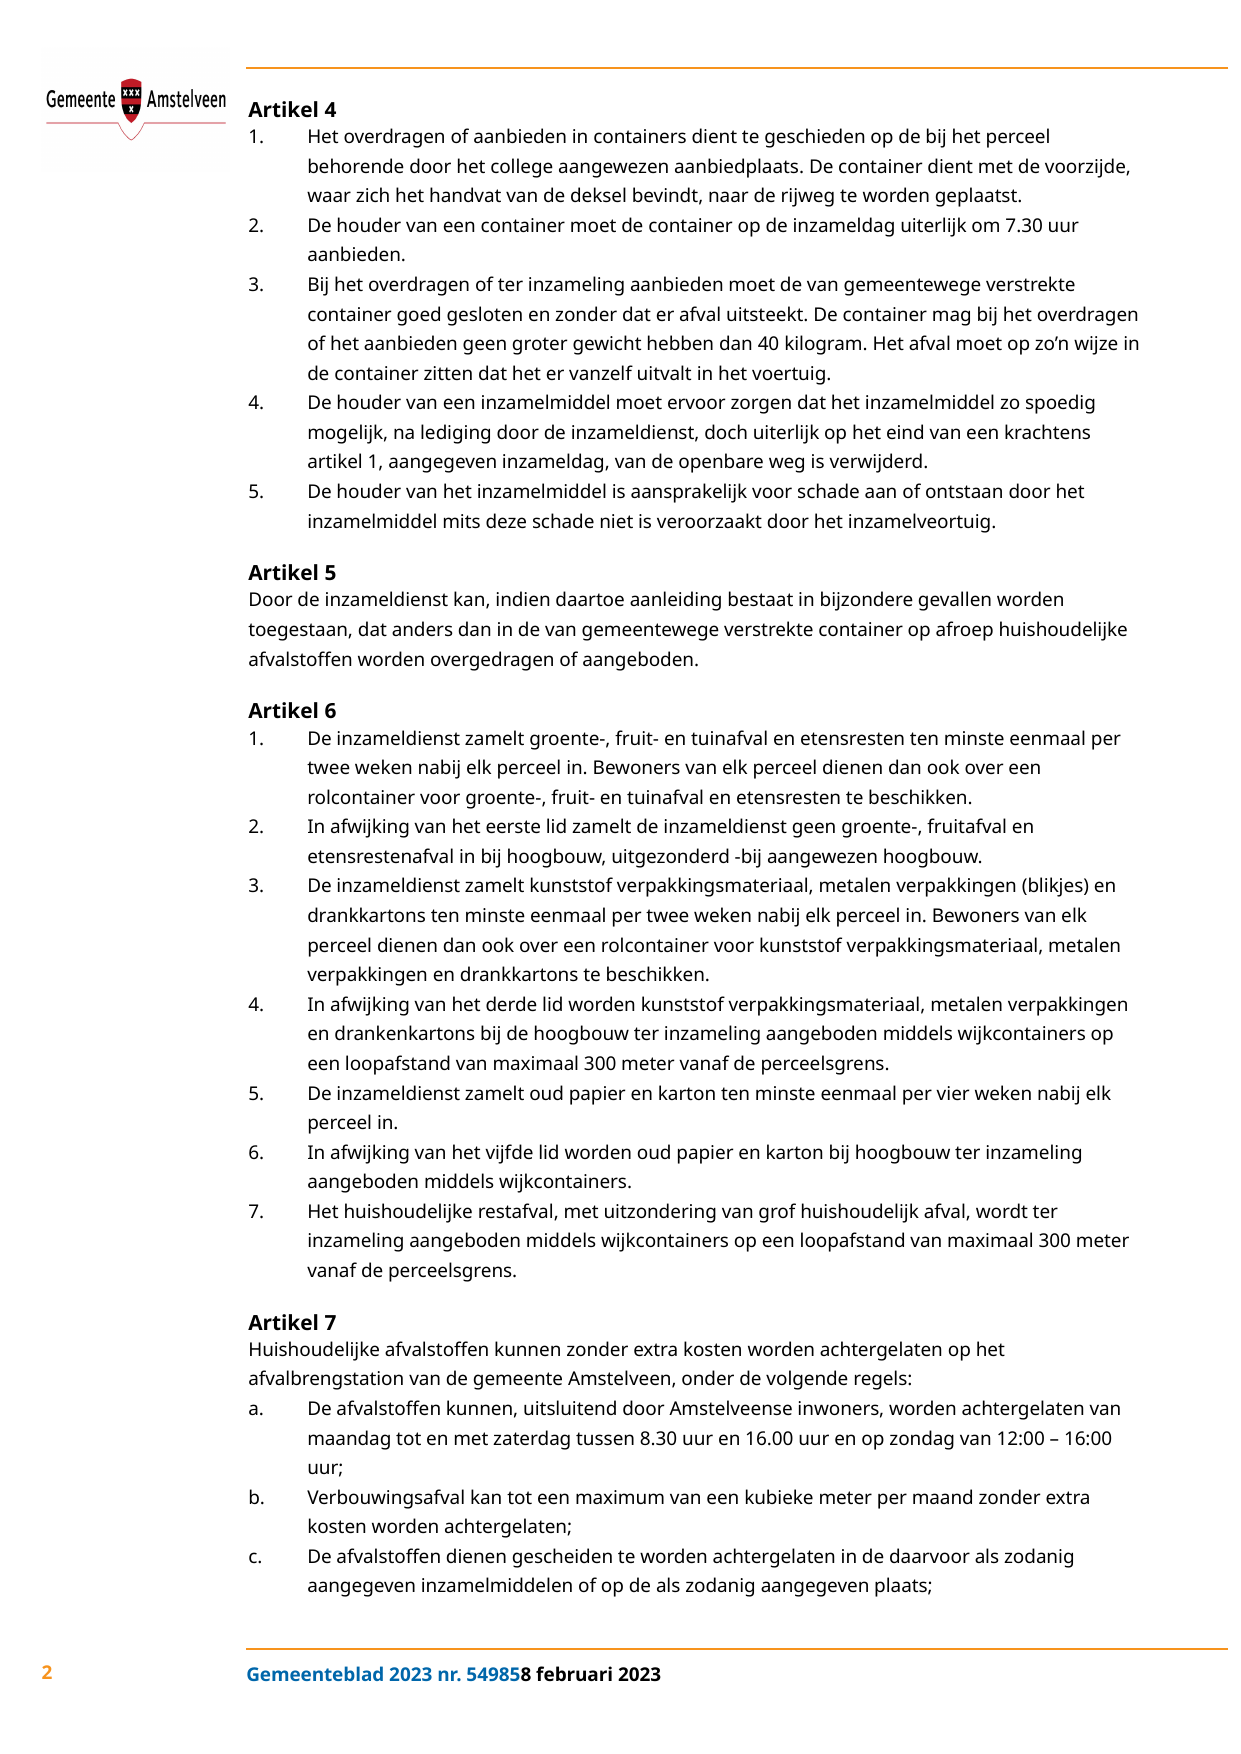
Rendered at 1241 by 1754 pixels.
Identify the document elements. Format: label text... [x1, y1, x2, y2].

list De afvalstoffen dienen gescheiden te worden achtergelaten in de daarvoor als zodanig aangegeven inzamelmiddelen of op de als zodanig aangegeven plaats; [248, 1543, 1152, 1598]
text Door de inzameldienst kan, indien daartoe aanleiding bestaat in bijzondere gevallen worden toegestaan, dat anders dan in de van gemeentewege verstrekte container op afroep huishoudelijke afvalstoffen worden overgedragen of aangeboden. [248, 587, 1152, 672]
list De houder van een inzamelmiddel moet ervoor zorgen dat het inzamelmiddel zo spoedig mogelijk, na lediging door de inzameldienst, doch uiterlijk op het eind van een krachtens artikel 1, aangegeven inzameldag, van de openbare weg is verwijderd. [248, 389, 1152, 474]
list Bij het overdragen of ter inzameling aanbieden moet de van gemeentewege verstrekte container goed gesloten en zonder dat er afval uitsteekt. De container mag bij het overdragen of het aanbieden geen groter gewicht hebben dan 40 kilogram. Het afval moet op zo’n wijze in de container zitten dat het er vanzelf uitvalt in het voertuig. [248, 271, 1152, 386]
text Artikel 5 [248, 558, 1152, 587]
list De inzameldienst zamelt groente-, fruit- en tuinafval en etensresten ten minste eenmaal per twee weken nabij elk perceel in. Bewoners van elk perceel dienen dan ook over een rolcontainer voor groente-, fruit- en tuinafval en etensresten te beschikken. [248, 725, 1152, 809]
list De inzameldienst zamelt kunststof verpakkingsmateriaal, metalen verpakkingen (blikjes) en drankkartons ten minste eenmaal per twee weken nabij elk perceel in. Bewoners van elk perceel dienen dan ook over een rolcontainer voor kunststof verpakkingsmateriaal, metalen verpakkingen en drankkartons te beschikken. [248, 873, 1152, 987]
picture [41, 47, 231, 172]
text Artikel 4 [248, 95, 1152, 123]
list Verbouwingsafval kan tot een maximum van een kubieke meter per maand zonder extra kosten worden achtergelaten; [248, 1484, 1152, 1539]
list Het huishoudelijke restafval, met uitzondering van grof huishoudelijk afval, wordt ter inzameling aangeboden middels wijkcontainers op een loopafstand van maximaal 300 meter vanaf de perceelsgrens. [248, 1198, 1152, 1283]
text Artikel 6 [248, 696, 1152, 725]
list Het overdragen of aanbieden in containers dient te geschieden op de bij het perceel behorende door het college aangewezen aanbiedplaats. De container dient met de voorzijde, waar zich het handvat van de deksel bevindt, naar de rijweg te worden geplaatst. [248, 123, 1152, 208]
list De houder van een container moet de container op de inzameldag uiterlijk om 7.30 uur aanbieden. [248, 212, 1152, 267]
list De afvalstoffen kunnen, uitsluitend door Amstelveense inwoners, worden achtergelaten van maandag tot en met zaterdag tussen 8.30 uur en 16.00 uur en op zondag van 12:00 – 16:00 uur; [248, 1395, 1152, 1480]
list De inzameldienst zamelt oud papier en karton ten minste eenmaal per vier weken nabij elk perceel in. [248, 1080, 1152, 1135]
text Artikel 7 [248, 1308, 1152, 1336]
list In afwijking van het vijfde lid worden oud papier en karton bij hoogbouw ter inzameling aangeboden middels wijkcontainers. [248, 1139, 1152, 1194]
list In afwijking van het eerste lid zamelt de inzameldienst geen groente-, fruitafval en etensrestenafval in bij hoogbouw, uitgezonderd -bij aangewezen hoogbouw. [248, 813, 1152, 869]
list In afwijking van het derde lid worden kunststof verpakkingsmateriaal, metalen verpakkingen en drankenkartons bij de hoogbouw ter inzameling aangeboden middels wijkcontainers op een loopafstand van maximaal 300 meter vanaf de perceelsgrens. [248, 991, 1152, 1076]
list De houder van het inzamelmiddel is aansprakelijk voor schade aan of ontstaan door het inzamelmiddel mits deze schade niet is veroorzaakt door het inzamelveortuig. [248, 478, 1152, 533]
text Huishoudelijke afvalstoffen kunnen zonder extra kosten worden achtergelaten op het afvalbrengstation van de gemeente Amstelveen, onder de volgende regels: [248, 1336, 1152, 1391]
